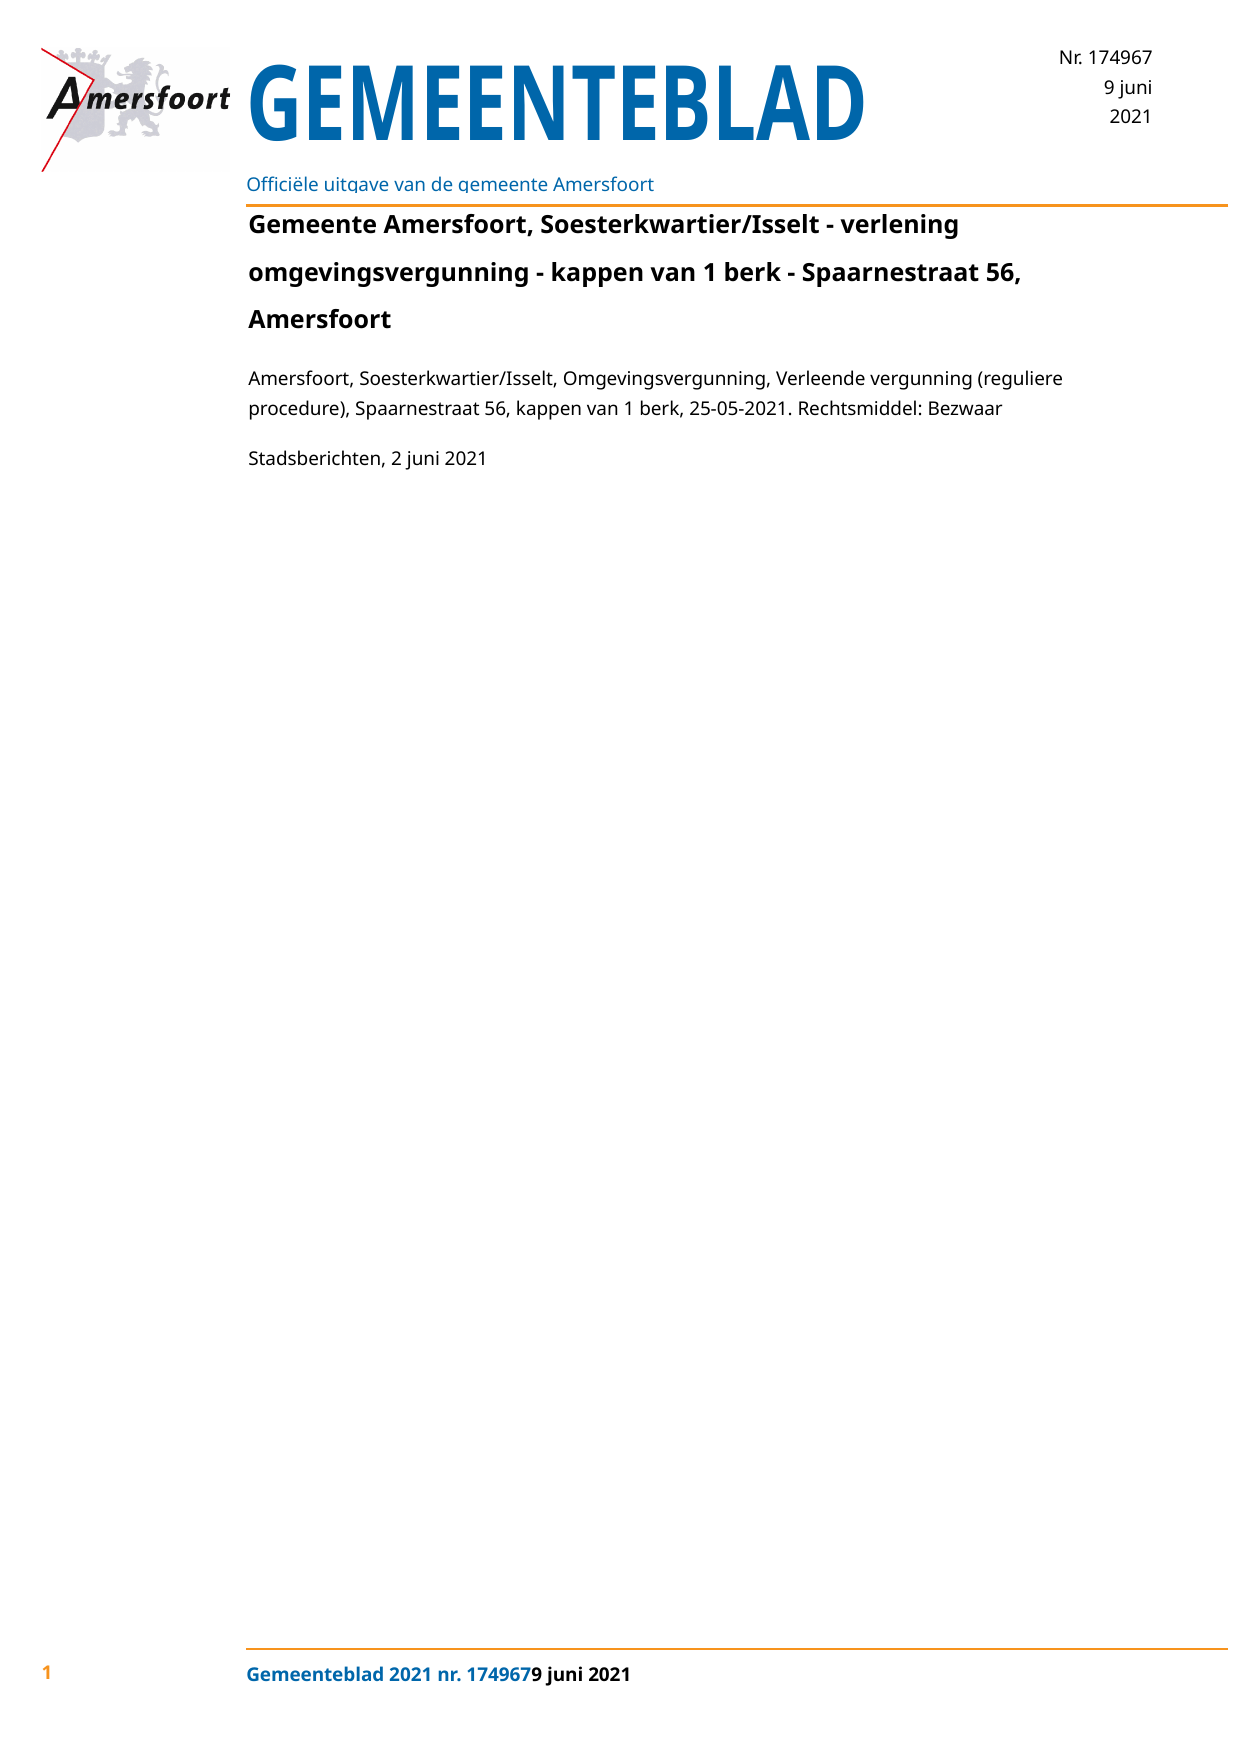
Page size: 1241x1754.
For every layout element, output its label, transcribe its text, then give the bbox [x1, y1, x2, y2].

text Gemeente Amersfoort, Soesterkwartier/Isselt - verlening omgevingsvergunning - kappen van 1 berk - Spaarnestraat 56, Amersfoort [248, 207, 1152, 336]
text Amersfoort, Soesterkwartier/Isselt, Omgevingsvergunning, Verleende vergunning (reguliere procedure), Spaarnestraat 56, kappen van 1 berk, 25-05-2021. Rechtsmiddel: Bezwaar [248, 366, 1152, 421]
text Stadsberichten, 2 juni 2021 [248, 446, 1152, 471]
picture [41, 47, 231, 172]
